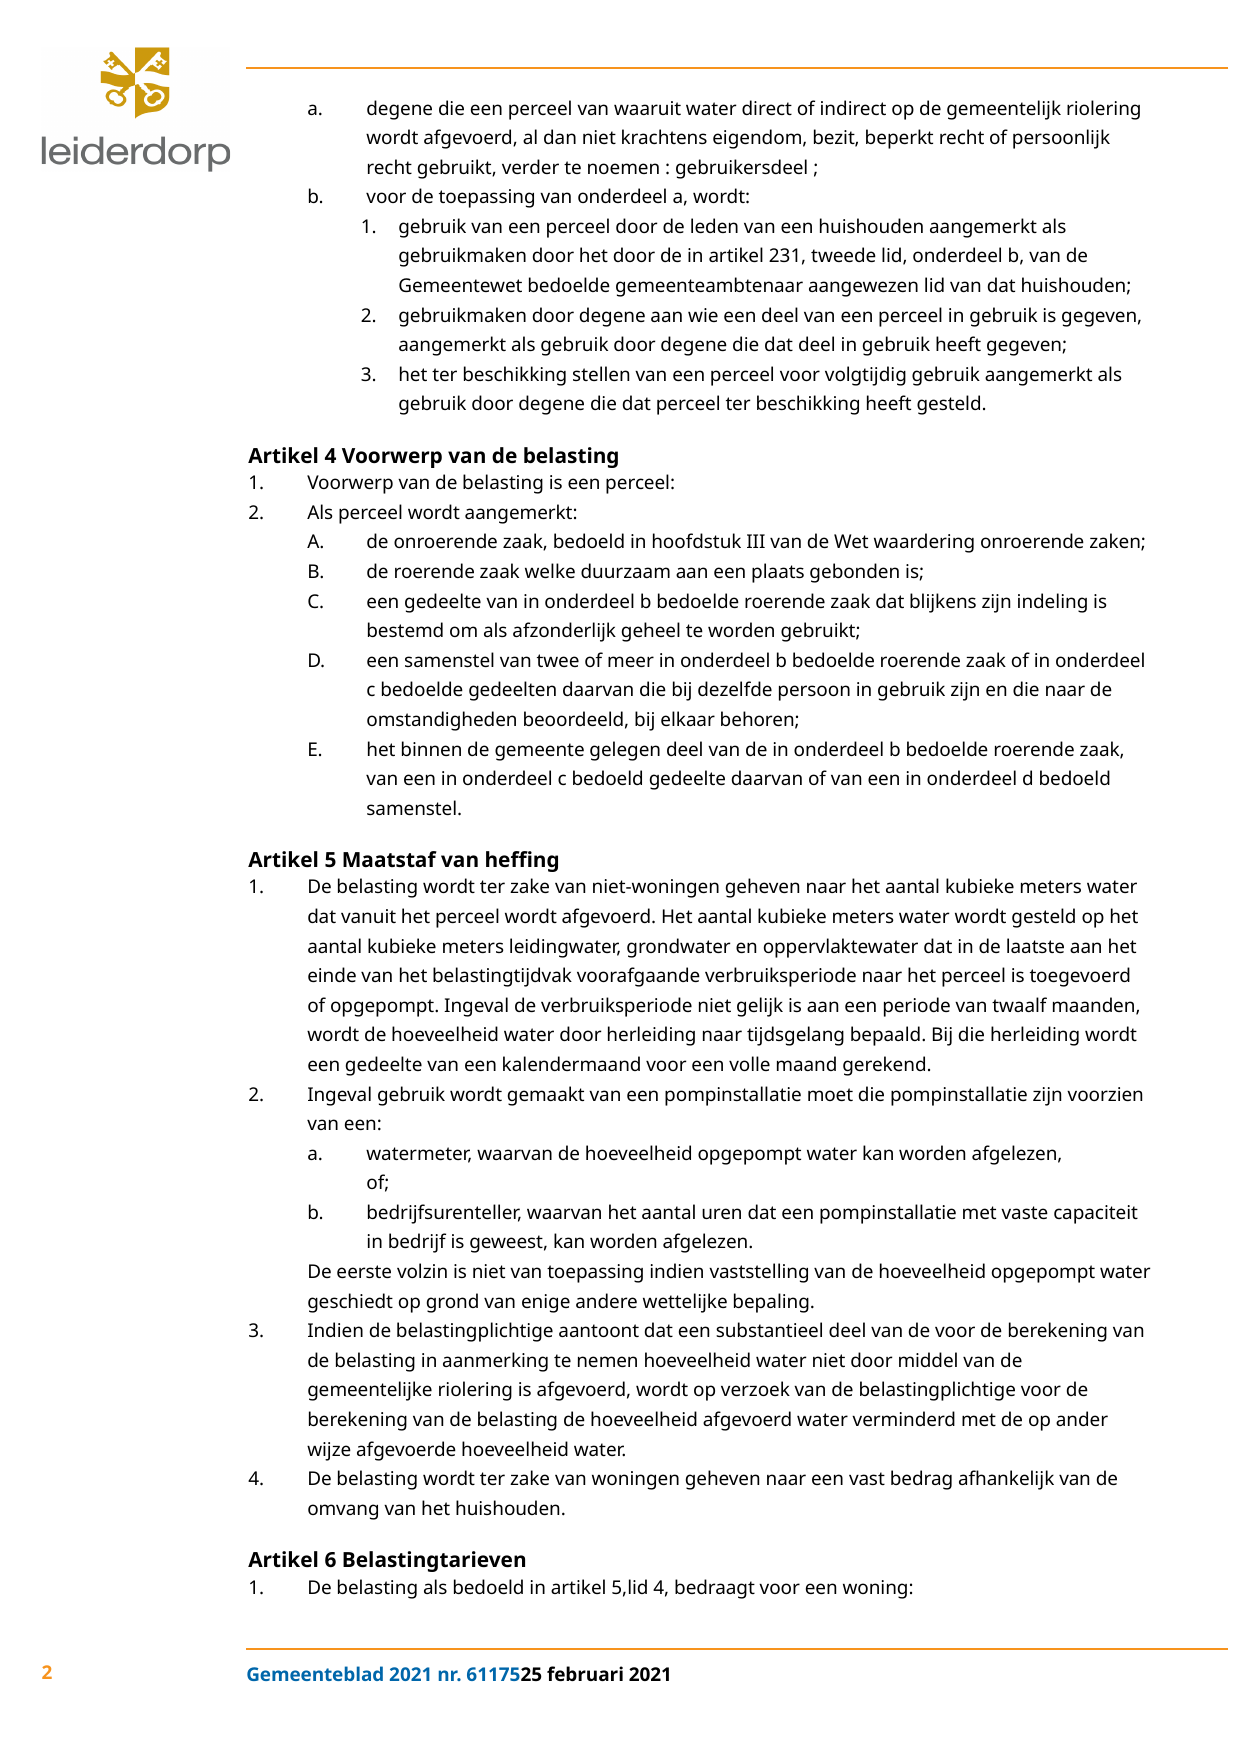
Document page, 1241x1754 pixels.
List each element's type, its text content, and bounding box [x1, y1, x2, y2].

list gebruikmaken door degene aan wie een deel van een perceel in gebruik is gegeven, aangemerkt als gebruik door degene die dat deel in gebruik heeft gegeven; [361, 302, 1152, 357]
list gebruik van een perceel door de leden van een huishouden aangemerkt als gebruikmaken door het door de in artikel 231, tweede lid, onderdeel b, van de Gemeentewet bedoelde gemeenteambtenaar aangewezen lid van dat huishouden; [361, 213, 1152, 298]
list De eerste volzin is niet van toepassing indien vaststelling van de hoeveelheid opgepompt water geschiedt op grond van enige andere wettelijke bepaling. [248, 1258, 1152, 1314]
text Artikel 6 Belastingtarieven [248, 1545, 1152, 1574]
list De belasting wordt ter zake van niet-woningen geheven naar het aantal kubieke meters water dat vanuit het perceel wordt afgevoerd. Het aantal kubieke meters water wordt gesteld op het aantal kubieke meters leidingwater, grondwater en oppervlaktewater dat in de laatste aan het einde van het belastingtijdvak voorafgaande verbruiksperiode naar het perceel is toegevoerd of opgepompt. Ingeval de verbruiksperiode niet gelijk is aan een periode van twaalf maanden, wordt de hoeveelheid water door herleiding naar tijdsgelang bepaald. Bij die herleiding wordt een gedeelte van een kalendermaand voor een volle maand gerekend. [248, 874, 1152, 1077]
list een samenstel van twee of meer in onderdeel b bedoelde roerende zaak of in onderdeel c bedoelde gedeelten daarvan die bij dezelfde persoon in gebruik zijn en die naar de omstandigheden beoordeeld, bij elkaar behoren; [307, 647, 1152, 732]
list watermeter, waarvan de hoeveelheid opgepompt water kan worden afgelezen, [307, 1140, 1152, 1166]
list bedrijfsurenteller, waarvan het aantal uren dat een pompinstallatie met vaste capaciteit in bedrijf is geweest, kan worden afgelezen. [307, 1199, 1152, 1254]
list De belasting als bedoeld in artikel 5,lid 4, bedraagt voor een woning: [248, 1574, 1152, 1599]
list de onroerende zaak, bedoeld in hoofdstuk III van de Wet waardering onroerende zaken; [307, 529, 1152, 554]
list De belasting wordt ter zake van woningen geheven naar een vast bedrag afhankelijk van de omvang van het huishouden. [248, 1465, 1152, 1521]
text Artikel 4 Voorwerp van de belasting [248, 441, 1152, 469]
picture [41, 47, 231, 172]
list voor de toepassing van onderdeel a, wordt: [307, 183, 1152, 209]
list de roerende zaak welke duurzaam aan een plaats gebonden is; [307, 558, 1152, 584]
list het binnen de gemeente gelegen deel van de in onderdeel b bedoelde roerende zaak, van een in onderdeel c bedoeld gedeelte daarvan of van een in onderdeel d bedoeld samenstel. [307, 736, 1152, 821]
list of; [307, 1169, 1152, 1195]
list degene die een perceel van waaruit water direct of indirect op de gemeentelijk riolering wordt afgevoerd, al dan niet krachtens eigendom, bezit, beperkt recht of persoonlijk recht gebruikt, verder te noemen : gebruikersdeel ; [307, 95, 1152, 180]
text Artikel 5 Maatstaf van heffing [248, 845, 1152, 874]
list Ingeval gebruik wordt gemaakt van een pompinstallatie moet die pompinstallatie zijn voorzien van een: [248, 1081, 1152, 1136]
list Indien de belastingplichtige aantoont dat een substantieel deel van de voor de berekening van de belasting in aanmerking te nemen hoeveelheid water niet door middel van de gemeentelijke riolering is afgevoerd, wordt op verzoek van de belastingplichtige voor de berekening van de belasting de hoeveelheid afgevoerd water verminderd met de op ander wijze afgevoerde hoeveelheid water. [248, 1317, 1152, 1462]
list het ter beschikking stellen van een perceel voor volgtijdig gebruik aangemerkt als gebruik door degene die dat perceel ter beschikking heeft gesteld. [361, 361, 1152, 416]
list een gedeelte van in onderdeel b bedoelde roerende zaak dat blijkens zijn indeling is bestemd om als afzonderlijk geheel te worden gebruikt; [307, 588, 1152, 643]
list Voorwerp van de belasting is een perceel: [248, 469, 1152, 495]
list Als perceel wordt aangemerkt: [248, 499, 1152, 525]
